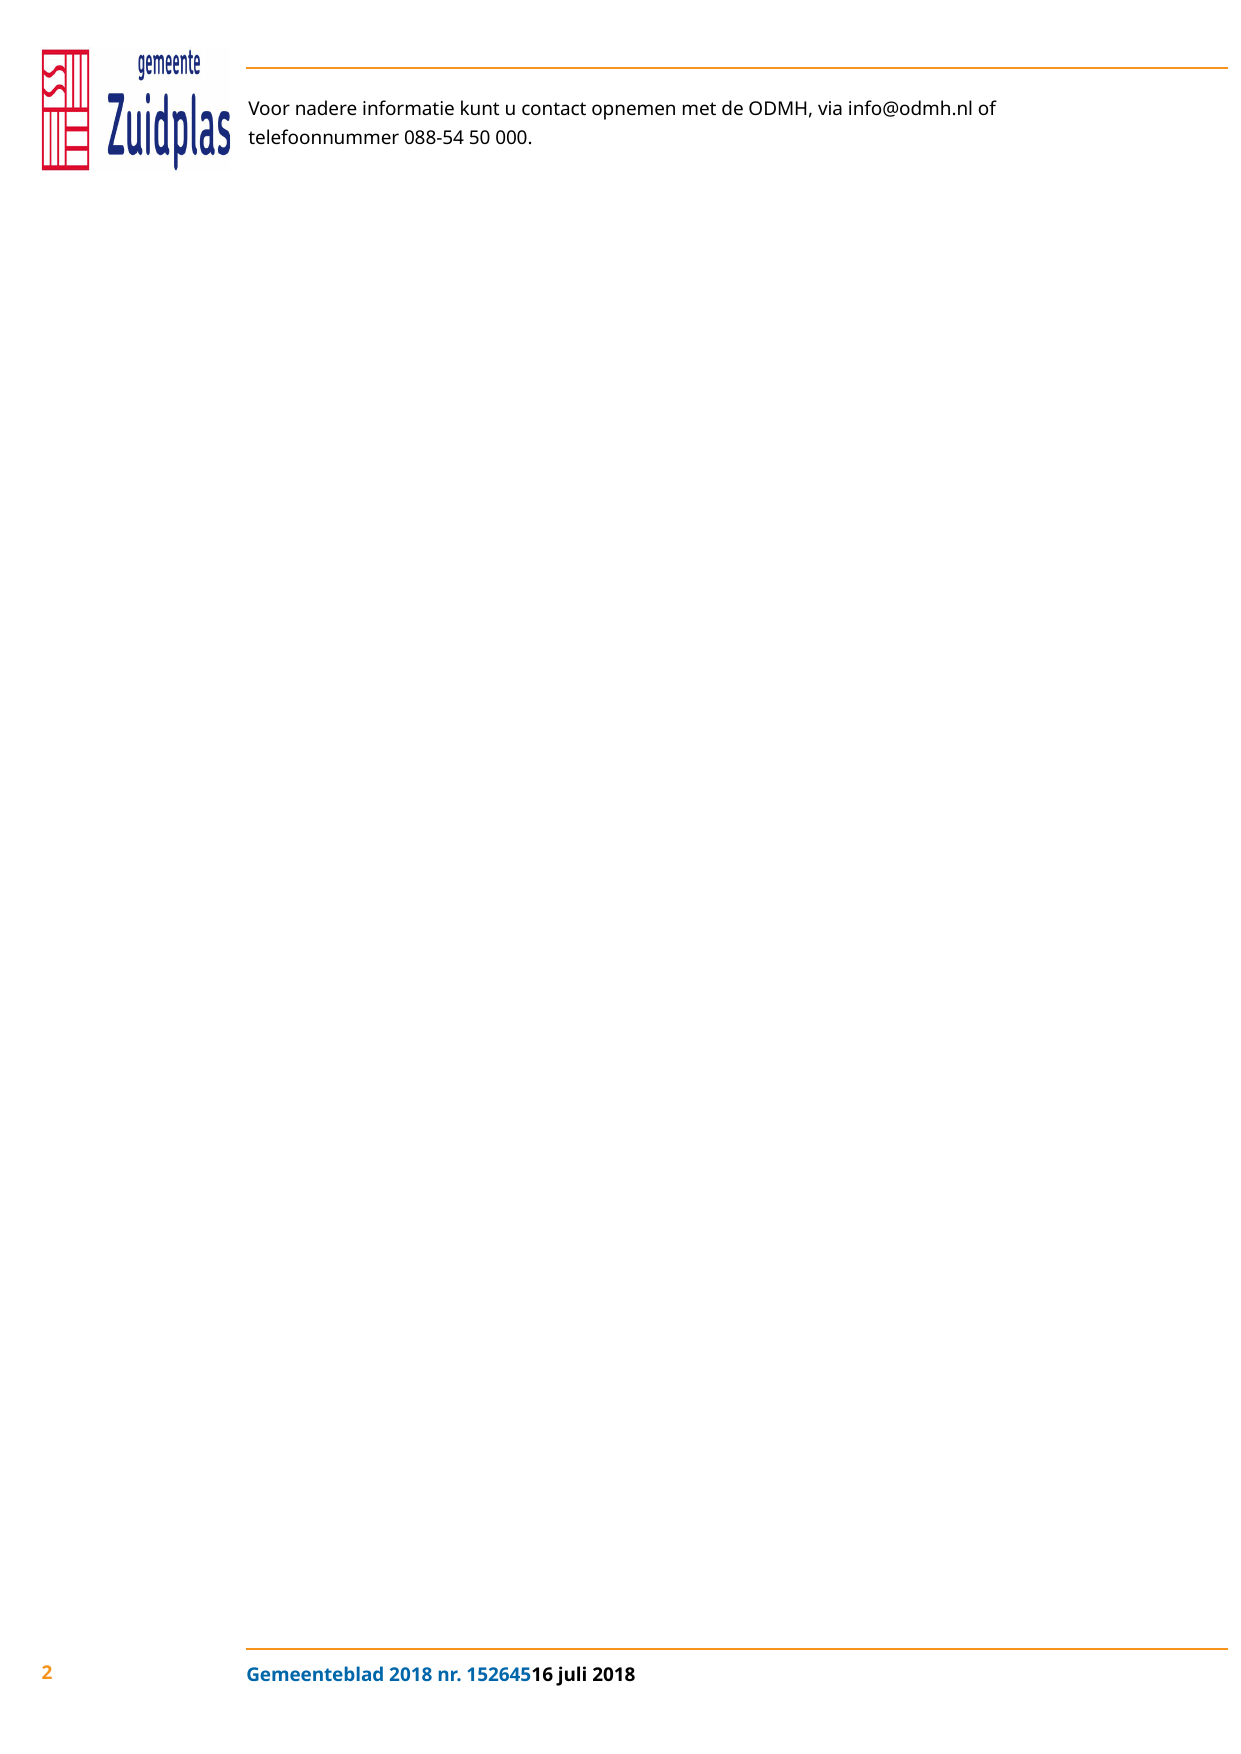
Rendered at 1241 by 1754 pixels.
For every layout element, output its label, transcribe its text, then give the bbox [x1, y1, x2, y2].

text Voor nadere informatie kunt u contact opnemen met de ODMH, via info@odmh.nl of telefoonnummer 088-54 50 000. [248, 95, 1152, 150]
picture [41, 47, 231, 172]
